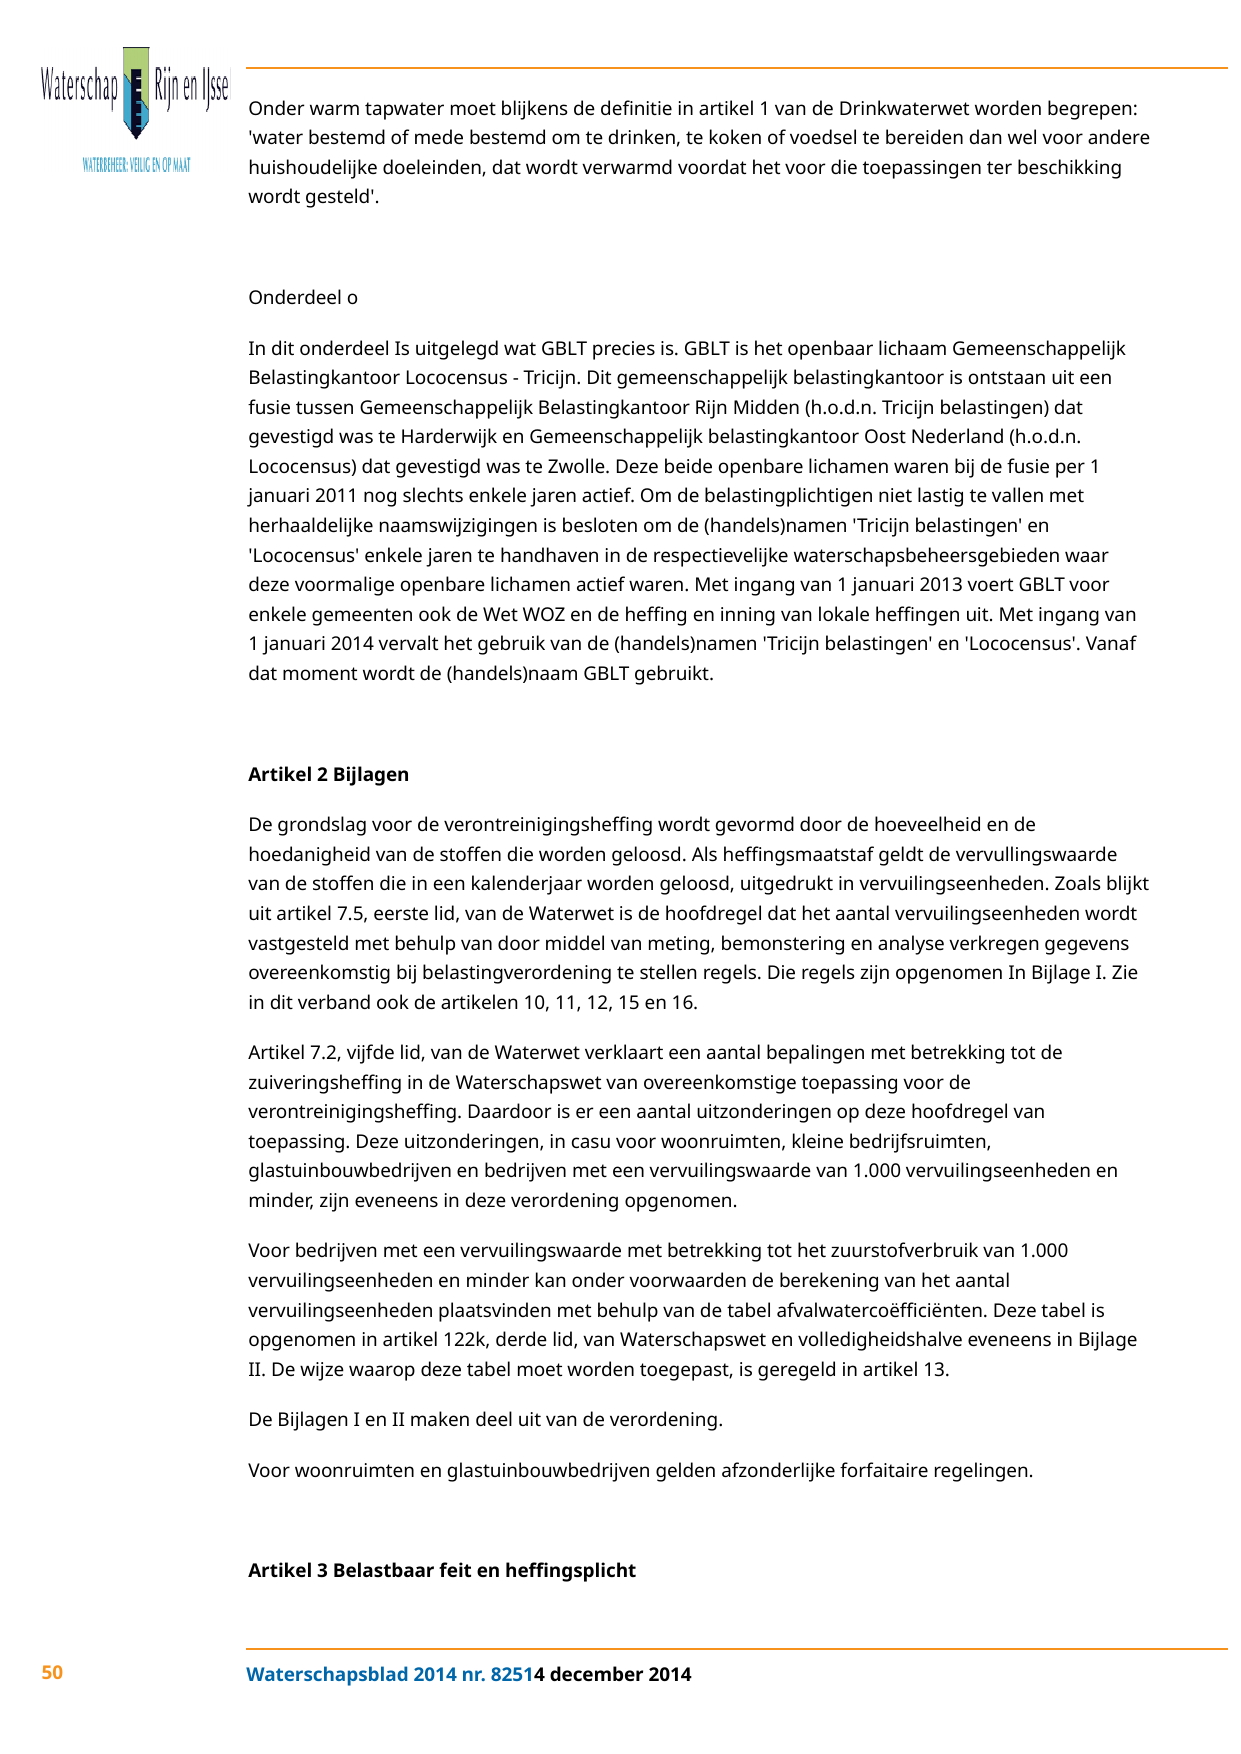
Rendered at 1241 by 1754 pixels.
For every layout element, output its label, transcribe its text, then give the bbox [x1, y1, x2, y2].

text Artikel 3 Belastbaar feit en heffingsplicht [248, 1558, 1152, 1583]
text De Bijlagen I en II maken deel uit van de verordening. [248, 1406, 1152, 1432]
text Onder warm tapwater moet blijkens de definitie in artikel 1 van de Drinkwaterwet worden begrepen: 'water bestemd of mede bestemd om te drinken, te koken of voedsel te bereiden dan wel voor andere huishoudelijke doeleinden, dat wordt verwarmd voordat het voor die toepassingen ter beschikking wordt gesteld'. [248, 95, 1152, 209]
text Onderdeel o [248, 284, 1152, 310]
text Voor bedrijven met een vervuilingswaarde met betrekking tot het zuurstofverbruik van 1.000 vervuilingseenheden en minder kan onder voorwaarden de berekening van het aantal vervuilingseenheden plaatsvinden met behulp van de tabel afvalwatercoëfficiënten. Deze tabel is opgenomen in artikel 122k, derde lid, van Waterschapswet en volledigheidshalve eveneens in Bijlage II. De wijze waarop deze tabel moet worden toegepast, is geregeld in artikel 13. [248, 1238, 1152, 1382]
text Artikel 2 Bijlagen [248, 761, 1152, 787]
text Voor woonruimten en glastuinbouwbedrijven gelden afzonderlijke forfaitaire regelingen. [248, 1457, 1152, 1483]
text Artikel 7.2, vijfde lid, van de Waterwet verklaart een aantal bepalingen met betrekking tot de zuiveringsheffing in de Waterschapswet van overeenkomstige toepassing voor de verontreinigingsheffing. Daardoor is er een aantal uitzonderingen op deze hoofdregel van toepassing. Deze uitzonderingen, in casu voor woonruimten, kleine bedrijfsruimten, glastuinbouwbedrijven en bedrijven met een vervuilingswaarde van 1.000 vervuilingseenheden en minder, zijn eveneens in deze verordening opgenomen. [248, 1039, 1152, 1213]
text In dit onderdeel Is uitgelegd wat GBLT precies is. GBLT is het openbaar lichaam Gemeenschappelijk Belastingkantoor Lococensus - Tricijn. Dit gemeenschappelijk belastingkantoor is ontstaan uit een fusie tussen Gemeenschappelijk Belastingkantoor Rijn Midden (h.o.d.n. Tricijn belastingen) dat gevestigd was te Harderwijk en Gemeenschappelijk belastingkantoor Oost Nederland (h.o.d.n. Lococensus) dat gevestigd was te Zwolle. Deze beide openbare lichamen waren bij de fusie per 1 januari 2011 nog slechts enkele jaren actief. Om de belastingplichtigen niet lastig te vallen met herhaaldelijke naamswijzigingen is besloten om de (handels)namen 'Tricijn belastingen' en 'Lococensus' enkele jaren te handhaven in de respectievelijke waterschapsbeheersgebieden waar deze voormalige openbare lichamen actief waren. Met ingang van 1 januari 2013 voert GBLT voor enkele gemeenten ook de Wet WOZ en de heffing en inning van lokale heffingen uit. Met ingang van 1 januari 2014 vervalt het gebruik van de (handels)namen 'Tricijn belastingen' en 'Lococensus'. Vanaf dat moment wordt de (handels)naam GBLT gebruikt. [248, 335, 1152, 686]
picture [41, 47, 231, 172]
text De grondslag voor de verontreinigingsheffing wordt gevormd door de hoeveelheid en de hoedanigheid van de stoffen die worden geloosd. Als heffingsmaatstaf geldt de vervullingswaarde van de stoffen die in een kalenderjaar worden geloosd, uitgedrukt in vervuilingseenheden. Zoals blijkt uit artikel 7.5, eerste lid, van de Waterwet is de hoofdregel dat het aantal vervuilingseenheden wordt vastgesteld met behulp van door middel van meting, bemonstering en analyse verkregen gegevens overeenkomstig bij belastingverordening te stellen regels. Die regels zijn opgenomen In Bijlage I. Zie in dit verband ook de artikelen 10, 11, 12, 15 en 16. [248, 811, 1152, 1015]
